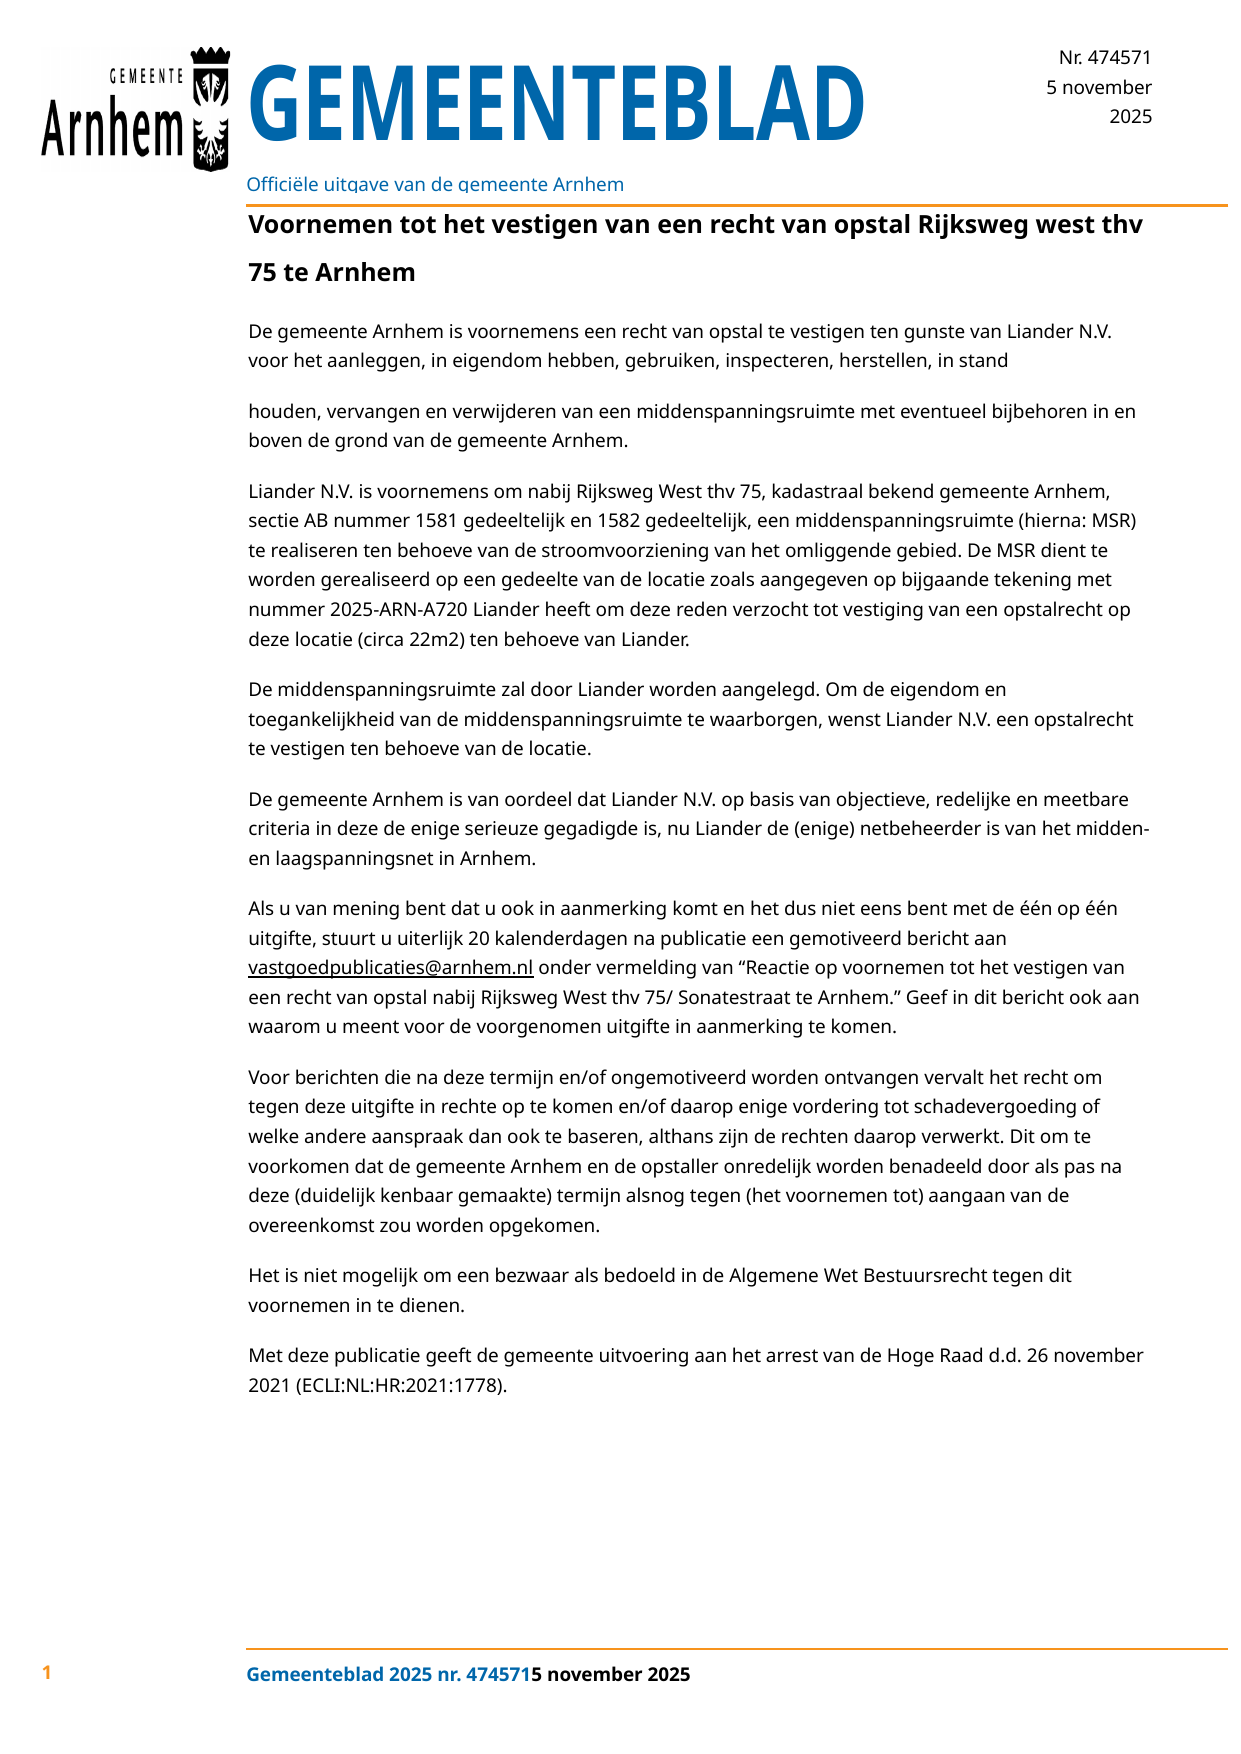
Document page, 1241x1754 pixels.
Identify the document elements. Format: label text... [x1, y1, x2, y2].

text Het is niet mogelijk om een bezwaar als bedoeld in de Algemene Wet Bestuursrecht tegen dit voornemen in te dienen. [248, 1262, 1152, 1318]
text De gemeente Arnhem is van oordeel dat Liander N.V. op basis van objectieve, redelijke en meetbare criteria in deze de enige serieuze gegadigde is, nu Liander de (enige) netbeheerder is van het midden- en laagspanningsnet in Arnhem. [248, 786, 1152, 871]
text De gemeente Arnhem is voornemens een recht van opstal te vestigen ten gunste van Liander N.V. voor het aanleggen, in eigendom hebben, gebruiken, inspecteren, herstellen, in stand [248, 318, 1152, 373]
text Met deze publicatie geeft de gemeente uitvoering aan het arrest van de Hoge Raad d.d. 26 november 2021 (ECLI:NL:HR:2021:1778). [248, 1342, 1152, 1398]
text Voornemen tot het vestigen van een recht van opstal Rijksweg west thv 75 te Arnhem [248, 207, 1152, 288]
text Liander N.V. is voornemens om nabij Rijksweg West thv 75, kadastraal bekend gemeente Arnhem, sectie AB nummer 1581 gedeeltelijk en 1582 gedeeltelijk, een middenspanningsruimte (hierna: MSR) te realiseren ten behoeve van de stroomvoorziening van het omliggende gebied. De MSR dient te worden gerealiseerd op een gedeelte van de locatie zoals aangegeven op bijgaande tekening met nummer 2025-ARN-A720 Liander heeft om deze reden verzocht tot vestiging van een opstalrecht op deze locatie (circa 22m2) ten behoeve van Liander. [248, 478, 1152, 652]
text Voor berichten die na deze termijn en/of ongemotiveerd worden ontvangen vervalt het recht om tegen deze uitgifte in rechte op te komen en/of daarop enige vordering tot schadevergoeding of welke andere aanspraak dan ook te baseren, althans zijn de rechten daarop verwerkt. Dit om te voorkomen dat de gemeente Arnhem en de opstaller onredelijk worden benadeeld door als pas na deze (duidelijk kenbaar gemaakte) termijn alsnog tegen (het voornemen tot) aangaan van de overeenkomst zou worden opgekomen. [248, 1064, 1152, 1238]
text De middenspanningsruimte zal door Liander worden aangelegd. Om de eigendom en toegankelijkheid van de middenspanningsruimte te waarborgen, wenst Liander N.V. een opstalrecht te vestigen ten behoeve van de locatie. [248, 676, 1152, 761]
picture [41, 47, 231, 172]
text Als u van mening bent dat u ook in aanmerking komt en het dus niet eens bent met de één op één uitgifte, stuurt u uiterlijk 20 kalenderdagen na publicatie een gemotiveerd bericht aan vastgoedpublicaties@arnhem.nl onder vermelding van “Reactie op voornemen tot het vestigen van een recht van opstal nabij Rijksweg West thv 75/ Sonatestraat te Arnhem.” Geef in dit bericht ook aan waarom u meent voor de voorgenomen uitgifte in aanmerking te komen. [248, 895, 1152, 1039]
text houden, vervangen en verwijderen van een middenspanningsruimte met eventueel bijbehoren in en boven de grond van de gemeente Arnhem. [248, 398, 1152, 453]
